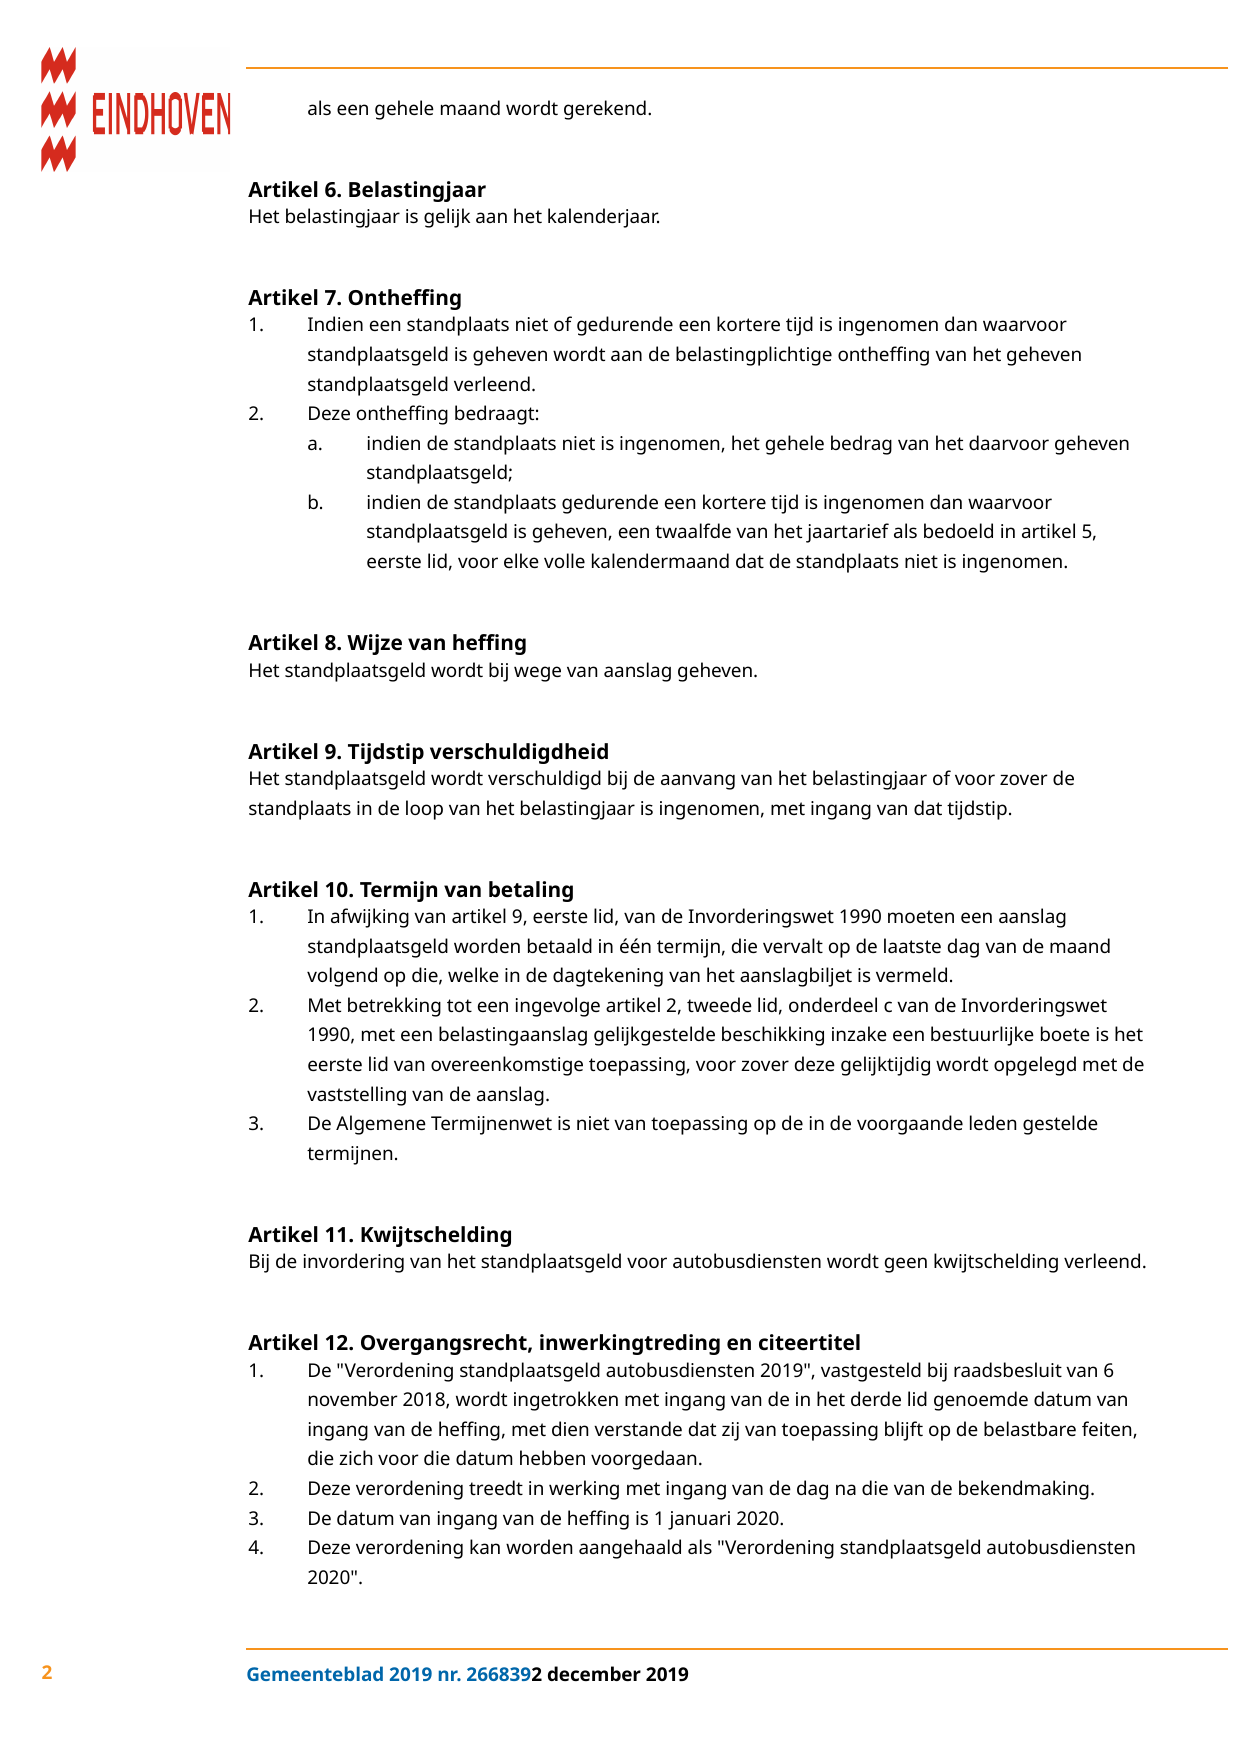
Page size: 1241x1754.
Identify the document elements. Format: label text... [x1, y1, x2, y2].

text Het standplaatsgeld wordt bij wege van aanslag geheven. [248, 657, 1152, 682]
list De datum van ingang van de heffing is 1 januari 2020. [248, 1505, 1152, 1530]
text Artikel 6. Belastingjaar [248, 175, 1152, 203]
list Deze verordening kan worden aangehaald als "Verordening standplaatsgeld autobusdiensten 2020". [248, 1534, 1152, 1589]
text Artikel 9. Tijdstip verschuldigdheid [248, 737, 1152, 765]
text Artikel 11. Kwijtschelding [248, 1220, 1152, 1248]
text Artikel 10. Termijn van betaling [248, 875, 1152, 903]
list In afwijking van artikel 9, eerste lid, van de Invorderingswet 1990 moeten een aanslag standplaatsgeld worden betaald in één termijn, die vervalt op de laatste dag van de maand volgend op die, welke in de dagtekening van het aanslagbiljet is vermeld. [248, 903, 1152, 988]
list Deze verordening treedt in werking met ingang van de dag na die van de bekendmaking. [248, 1475, 1152, 1501]
list indien de standplaats gedurende een kortere tijd is ingenomen dan waarvoor standplaatsgeld is geheven, een twaalfde van het jaartarief als bedoeld in artikel 5, eerste lid, voor elke volle kalendermaand dat de standplaats niet is ingenomen. [307, 489, 1152, 574]
picture [41, 47, 231, 172]
list Met betrekking tot een ingevolge artikel 2, tweede lid, onderdeel c van de Invorderingswet 1990, met een belastingaanslag gelijkgestelde beschikking inzake een bestuurlijke boete is het eerste lid van overeenkomstige toepassing, voor zover deze gelijktijdig wordt opgelegd met de vaststelling van de aanslag. [248, 992, 1152, 1106]
list indien de standplaats niet is ingenomen, het gehele bedrag van het daarvoor geheven standplaatsgeld; [307, 430, 1152, 485]
text Het belastingjaar is gelijk aan het kalenderjaar. [248, 203, 1152, 229]
list Indien een standplaats niet of gedurende een kortere tijd is ingenomen dan waarvoor standplaatsgeld is geheven wordt aan de belastingplichtige ontheffing van het geheven standplaatsgeld verleend. [248, 312, 1152, 397]
text Artikel 8. Wijze van heffing [248, 628, 1152, 657]
list Deze ontheffing bedraagt: [248, 400, 1152, 426]
list De "Verordening standplaatsgeld autobusdiensten 2019", vastgesteld bij raadsbesluit van 6 november 2018, wordt ingetrokken met ingang van de in het derde lid genoemde datum van ingang van de heffing, met dien verstande dat zij van toepassing blijft op de belastbare feiten, die zich voor die datum hebben voorgedaan. [248, 1357, 1152, 1471]
list De Algemene Termijnenwet is niet van toepassing op de in de voorgaande leden gestelde termijnen. [248, 1110, 1152, 1166]
text Artikel 12. Overgangsrecht, inwerkingtreding en citeertitel [248, 1328, 1152, 1357]
text Artikel 7. Ontheffing [248, 283, 1152, 312]
list als een gehele maand wordt gerekend. [248, 95, 1152, 121]
text Bij de invordering van het standplaatsgeld voor autobusdiensten wordt geen kwijtschelding verleend. [248, 1248, 1152, 1274]
text Het standplaatsgeld wordt verschuldigd bij de aanvang van het belastingjaar of voor zover de standplaats in de loop van het belastingjaar is ingenomen, met ingang van dat tijdstip. [248, 765, 1152, 821]
